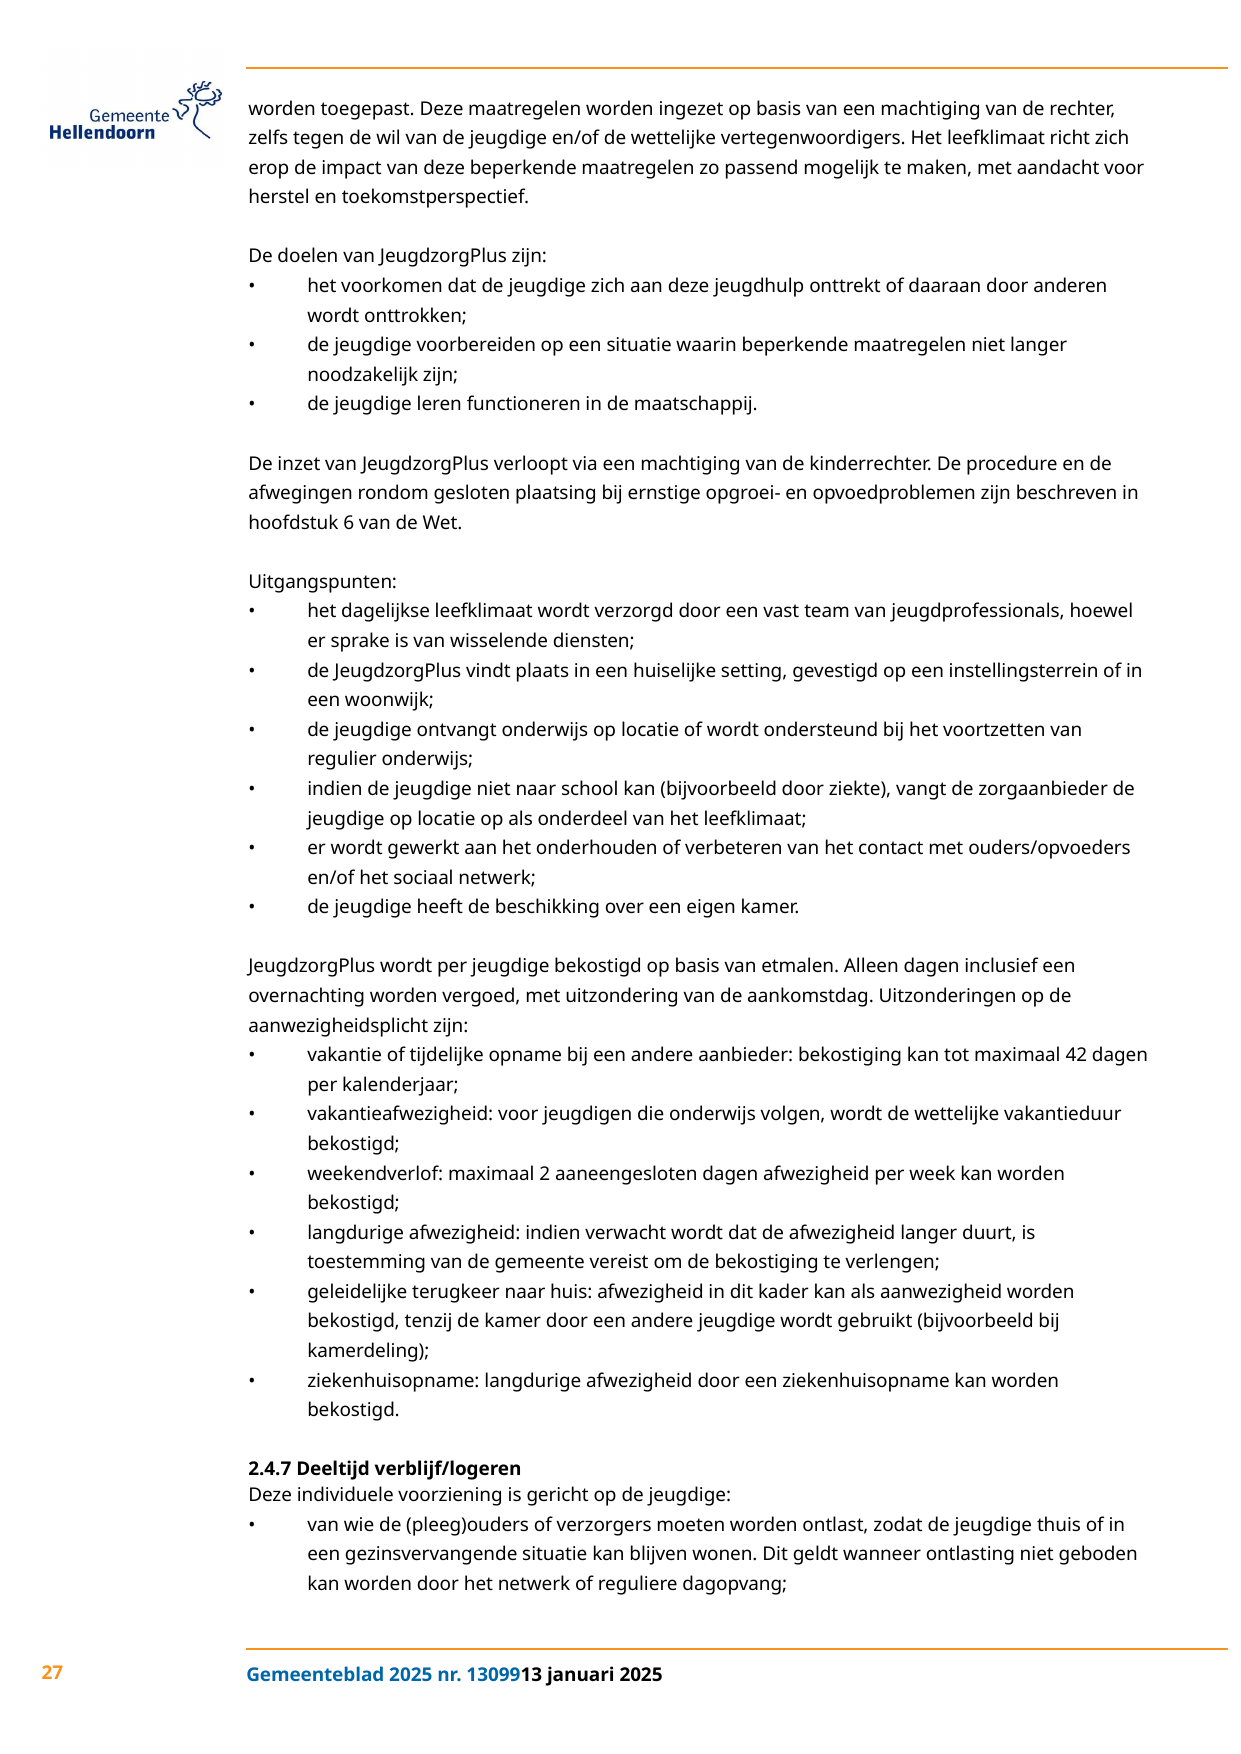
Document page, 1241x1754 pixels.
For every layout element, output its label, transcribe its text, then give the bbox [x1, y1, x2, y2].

picture [41, 47, 231, 172]
list vakantie of tijdelijke opname bij een andere aanbieder: bekostiging kan tot maximaal 42 dagen per kalenderjaar; [248, 1041, 1152, 1097]
list geleidelijke terugkeer naar huis: afwezigheid in dit kader kan als aanwezigheid worden bekostigd, tenzij de kamer door een andere jeugdige wordt gebruikt (bijvoorbeeld bij kamerdeling); [248, 1278, 1152, 1363]
list weekendverlof: maximaal 2 aaneengesloten dagen afwezigheid per week kan worden bekostigd; [248, 1160, 1152, 1215]
text worden toegepast. Deze maatregelen worden ingezet op basis van een machtiging van de rechter, zelfs tegen de wil van de jeugdige en/of de wettelijke vertegenwoordigers. Het leefklimaat richt zich erop de impact van deze beperkende maatregelen zo passend mogelijk te maken, met aandacht voor herstel en toekomstperspectief. [248, 95, 1152, 209]
list van wie de (pleeg)ouders of verzorgers moeten worden ontlast, zodat de jeugdige thuis of in een gezinsvervangende situatie kan blijven wonen. Dit geldt wanneer ontlasting niet geboden kan worden door het netwerk of reguliere dagopvang; [248, 1511, 1152, 1596]
list er wordt gewerkt aan het onderhouden of verbeteren van het contact met ouders/opvoeders en/of het sociaal netwerk; [248, 834, 1152, 890]
list ziekenhuisopname: langdurige afwezigheid door een ziekenhuisopname kan worden bekostigd. [248, 1367, 1152, 1422]
list indien de jeugdige niet naar school kan (bijvoorbeeld door ziekte), vangt de zorgaanbieder de jeugdige op locatie op als onderdeel van het leefklimaat; [248, 775, 1152, 831]
list de jeugdige ontvangt onderwijs op locatie of wordt ondersteund bij het voortzetten van regulier onderwijs; [248, 716, 1152, 771]
list het voorkomen dat de jeugdige zich aan deze jeugdhulp onttrekt of daaraan door anderen wordt onttrokken; [248, 272, 1152, 328]
list de JeugdzorgPlus vindt plaats in een huiselijke setting, gevestigd op een instellingsterrein of in een woonwijk; [248, 657, 1152, 712]
text De inzet van JeugdzorgPlus verloopt via een machtiging van de kinderrechter. De procedure en de afwegingen rondom gesloten plaatsing bij ernstige opgroei- en opvoedproblemen zijn beschreven in hoofdstuk 6 van de Wet. [248, 450, 1152, 535]
list de jeugdige heeft de beschikking over een eigen kamer. [248, 893, 1152, 919]
text JeugdzorgPlus wordt per jeugdige bekostigd op basis van etmalen. Alleen dagen inclusief een overnachting worden vergoed, met uitzondering van de aankomstdag. Uitzonderingen op de aanwezigheidsplicht zijn: [248, 953, 1152, 1038]
text De doelen van JeugdzorgPlus zijn: [248, 243, 1152, 268]
text Deze individuele voorziening is gericht op de jeugdige: [248, 1481, 1152, 1507]
list langdurige afwezigheid: indien verwacht wordt dat de afwezigheid langer duurt, is toestemming van de gemeente vereist om de bekostiging te verlengen; [248, 1219, 1152, 1274]
text 2.4.7 Deeltijd verblijf/logeren [248, 1456, 1152, 1481]
list vakantieafwezigheid: voor jeugdigen die onderwijs volgen, wordt de wettelijke vakantieduur bekostigd; [248, 1101, 1152, 1156]
text Uitgangspunten: [248, 568, 1152, 594]
list de jeugdige voorbereiden op een situatie waarin beperkende maatregelen niet langer noodzakelijk zijn; [248, 331, 1152, 387]
list de jeugdige leren functioneren in de maatschappij. [248, 391, 1152, 416]
list het dagelijkse leefklimaat wordt verzorgd door een vast team van jeugdprofessionals, hoewel er sprake is van wisselende diensten; [248, 598, 1152, 653]
